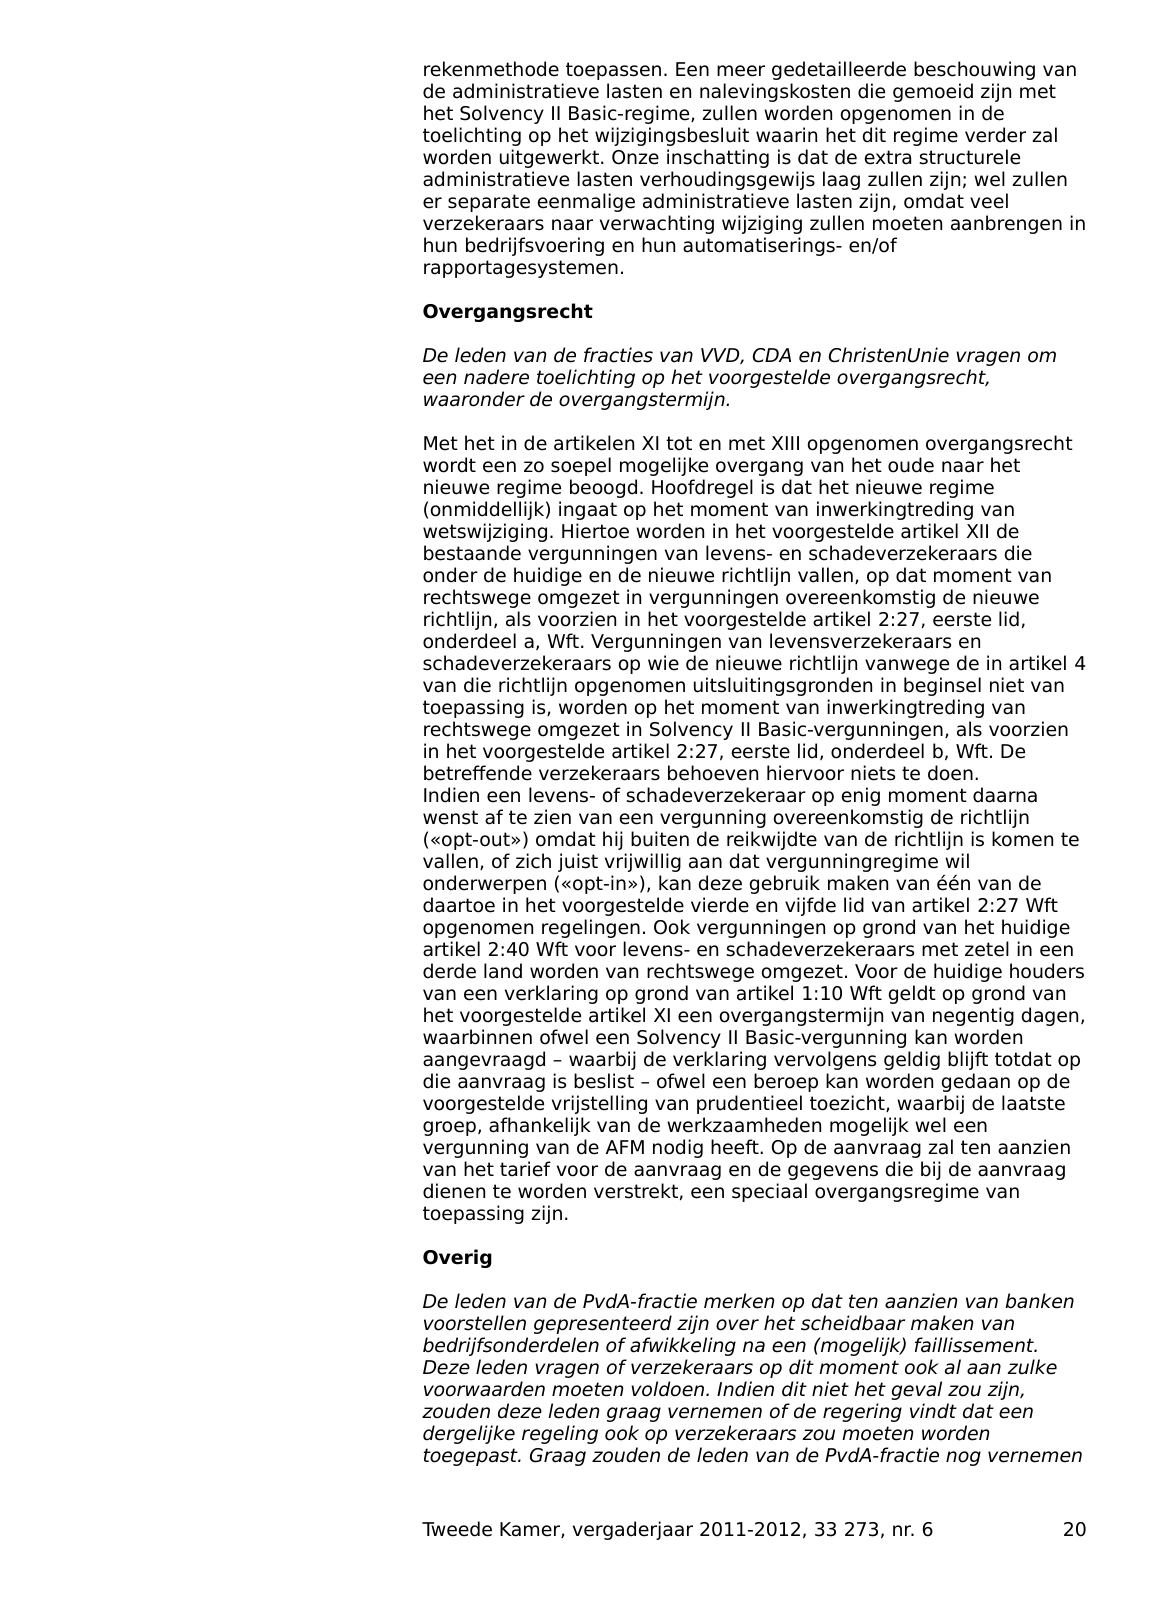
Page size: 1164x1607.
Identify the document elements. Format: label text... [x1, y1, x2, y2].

subtitle Overig [422, 1247, 1087, 1269]
text Met het in de artikelen XI tot en met XIII opgenomen overgangsrecht wordt een zo soepel mogelijke overgang van het oude naar het nieuwe regime beoogd. Hoofdregel is dat het nieuwe regime (onmiddellijk) ingaat op het moment van inwerkingtreding van wetswijziging. Hiertoe worden in het voorgestelde artikel XII de bestaande vergunningen van levens- en schadeverzekeraars die onder de huidige en de nieuwe richtlijn vallen, op dat moment van rechtswege omgezet in vergunningen overeenkomstig de nieuwe richtlijn, als voorzien in het voorgestelde artikel 2:27, eerste lid, onderdeel a, Wft. Vergunningen van levensverzekeraars en schadeverzekeraars op wie de nieuwe richtlijn vanwege de in artikel 4 van die richtlijn opgenomen uitsluitingsgronden in beginsel niet van toepassing is, worden op het moment van inwerkingtreding van rechtswege omgezet in Solvency II Basic-vergunningen, als voorzien in het voorgestelde artikel 2:27, eerste lid, onderdeel b, Wft. De betreffende verzekeraars behoeven hiervoor niets te doen. [422, 433, 1087, 785]
subtitle Overgangsrecht [422, 301, 1087, 323]
text rekenmethode toepassen. Een meer gedetailleerde beschouwing van de administratieve lasten en nalevingskosten die gemoeid zijn met het Solvency II Basic-regime, zullen worden opgenomen in de toelichting op het wijzigingsbesluit waarin het dit regime verder zal worden uitgewerkt. Onze inschatting is dat de extra structurele administratieve lasten verhoudingsgewijs laag zullen zijn; wel zullen er separate eenmalige administratieve lasten zijn, omdat veel verzekeraars naar verwachting wijziging zullen moeten aanbrengen in hun bedrijfsvoering en hun automatiserings- en/of rapportagesystemen. [422, 59, 1087, 279]
text Indien een levens- of schadeverzekeraar op enig moment daarna wenst af te zien van een vergunning overeenkomstig de richtlijn («opt-out») omdat hij buiten de reikwijdte van de richtlijn is komen te vallen, of zich juist vrijwillig aan dat vergunningregime wil onderwerpen («opt-in»), kan deze gebruik maken van één van de daartoe in het voorgestelde vierde en vijfde lid van artikel 2:27 Wft opgenomen regelingen. Ook vergunningen op grond van het huidige artikel 2:40 Wft voor levens- en schadeverzekeraars met zetel in een derde land worden van rechtswege omgezet. Voor de huidige houders van een verklaring op grond van artikel 1:10 Wft geldt op grond van het voorgestelde artikel XI een overgangstermijn van negentig dagen, waarbinnen ofwel een Solvency II Basic-vergunning kan worden aangevraagd – waarbij de verklaring vervolgens geldig blijft totdat op die aanvraag is beslist – ofwel een beroep kan worden gedaan op de voorgestelde vrijstelling van prudentieel toezicht, waarbij de laatste groep, afhankelijk van de werkzaamheden mogelijk wel een vergunning van de AFM nodig heeft. Op de aanvraag zal ten aanzien van het tarief voor de aanvraag en de gegevens die bij de aanvraag dienen te worden verstrekt, een speciaal overgangsregime van toepassing zijn. [422, 785, 1087, 1224]
text De leden van de PvdA-fractie merken op dat ten aanzien van banken voorstellen gepresenteerd zijn over het scheidbaar maken van bedrijfsonderdelen of afwikkeling na een (mogelijk) faillissement. Deze leden vragen of verzekeraars op dit moment ook al aan zulke voorwaarden moeten voldoen. Indien dit niet het geval zou zijn, zouden deze leden graag vernemen of de regering vindt dat een dergelijke regeling ook op verzekeraars zou moeten worden toegepast. Graag zouden de leden van de PvdA-fractie nog vernemen [422, 1291, 1087, 1467]
text De leden van de fracties van VVD, CDA en ChristenUnie vragen om een nadere toelichting op het voorgestelde overgangsrecht, waaronder de overgangstermijn. [422, 345, 1087, 411]
